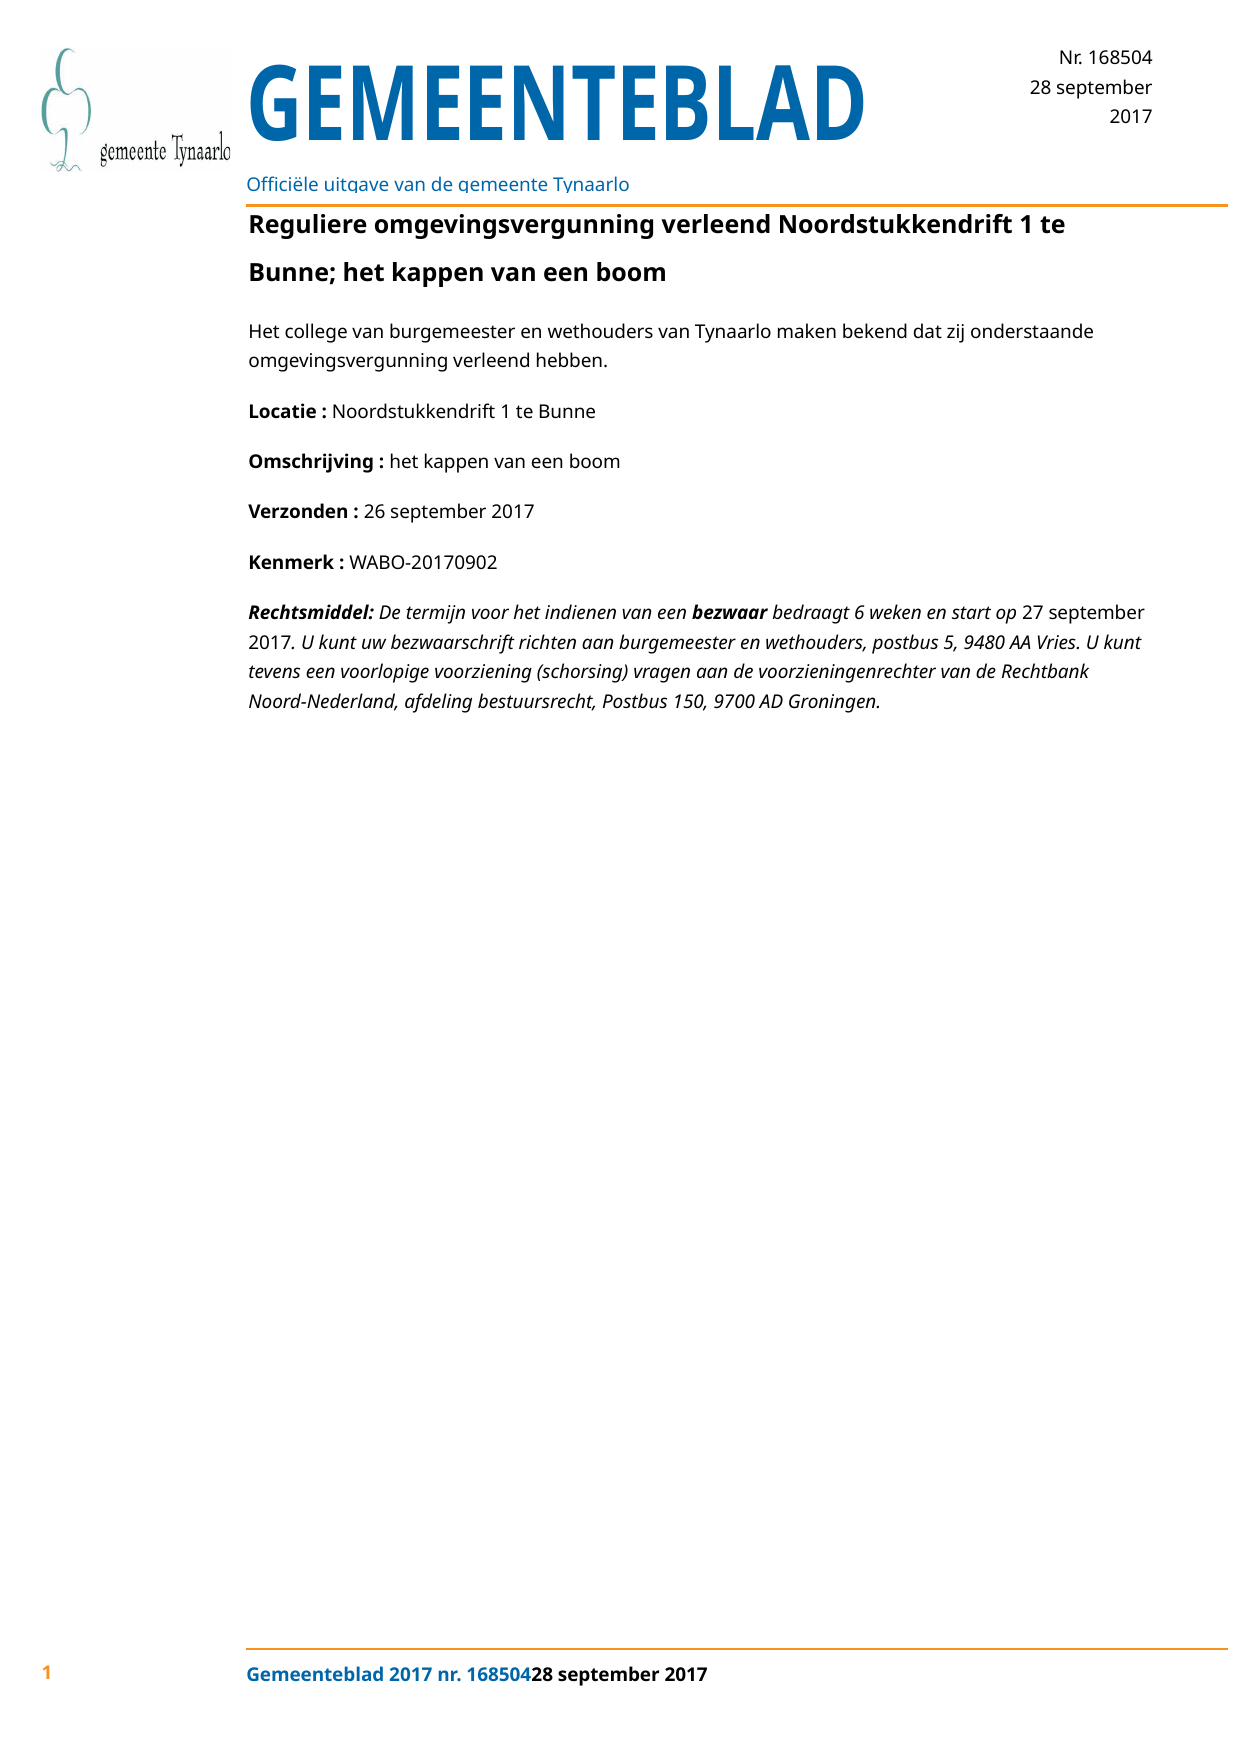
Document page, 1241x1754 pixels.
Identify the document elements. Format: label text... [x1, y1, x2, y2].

text Het college van burgemeester en wethouders van Tynaarlo maken bekend dat zij onderstaande omgevingsvergunning verleend hebben. [248, 318, 1152, 373]
text Rechtsmiddel: De termijn voor het indienen van een bezwaar bedraagt 6 weken en start op 27 september 2017. U kunt uw bezwaarschrift richten aan burgemeester en wethouders, postbus 5, 9480 AA Vries. U kunt tevens een voorlopige voorziening (schorsing) vragen aan de voorzieningenrechter van de Rechtbank Noord-Nederland, afdeling bestuursrecht, Postbus 150, 9700 AD Groningen. [248, 599, 1152, 714]
text Kenmerk : WABO-20170902 [248, 549, 1152, 575]
picture [41, 47, 231, 172]
text Omschrijving : het kappen van een boom [248, 448, 1152, 474]
text Verzonden : 26 september 2017 [248, 499, 1152, 524]
text Reguliere omgevingsvergunning verleend Noordstukkendrift 1 te Bunne; het kappen van een boom [248, 207, 1152, 288]
text Locatie : Noordstukkendrift 1 te Bunne [248, 398, 1152, 424]
